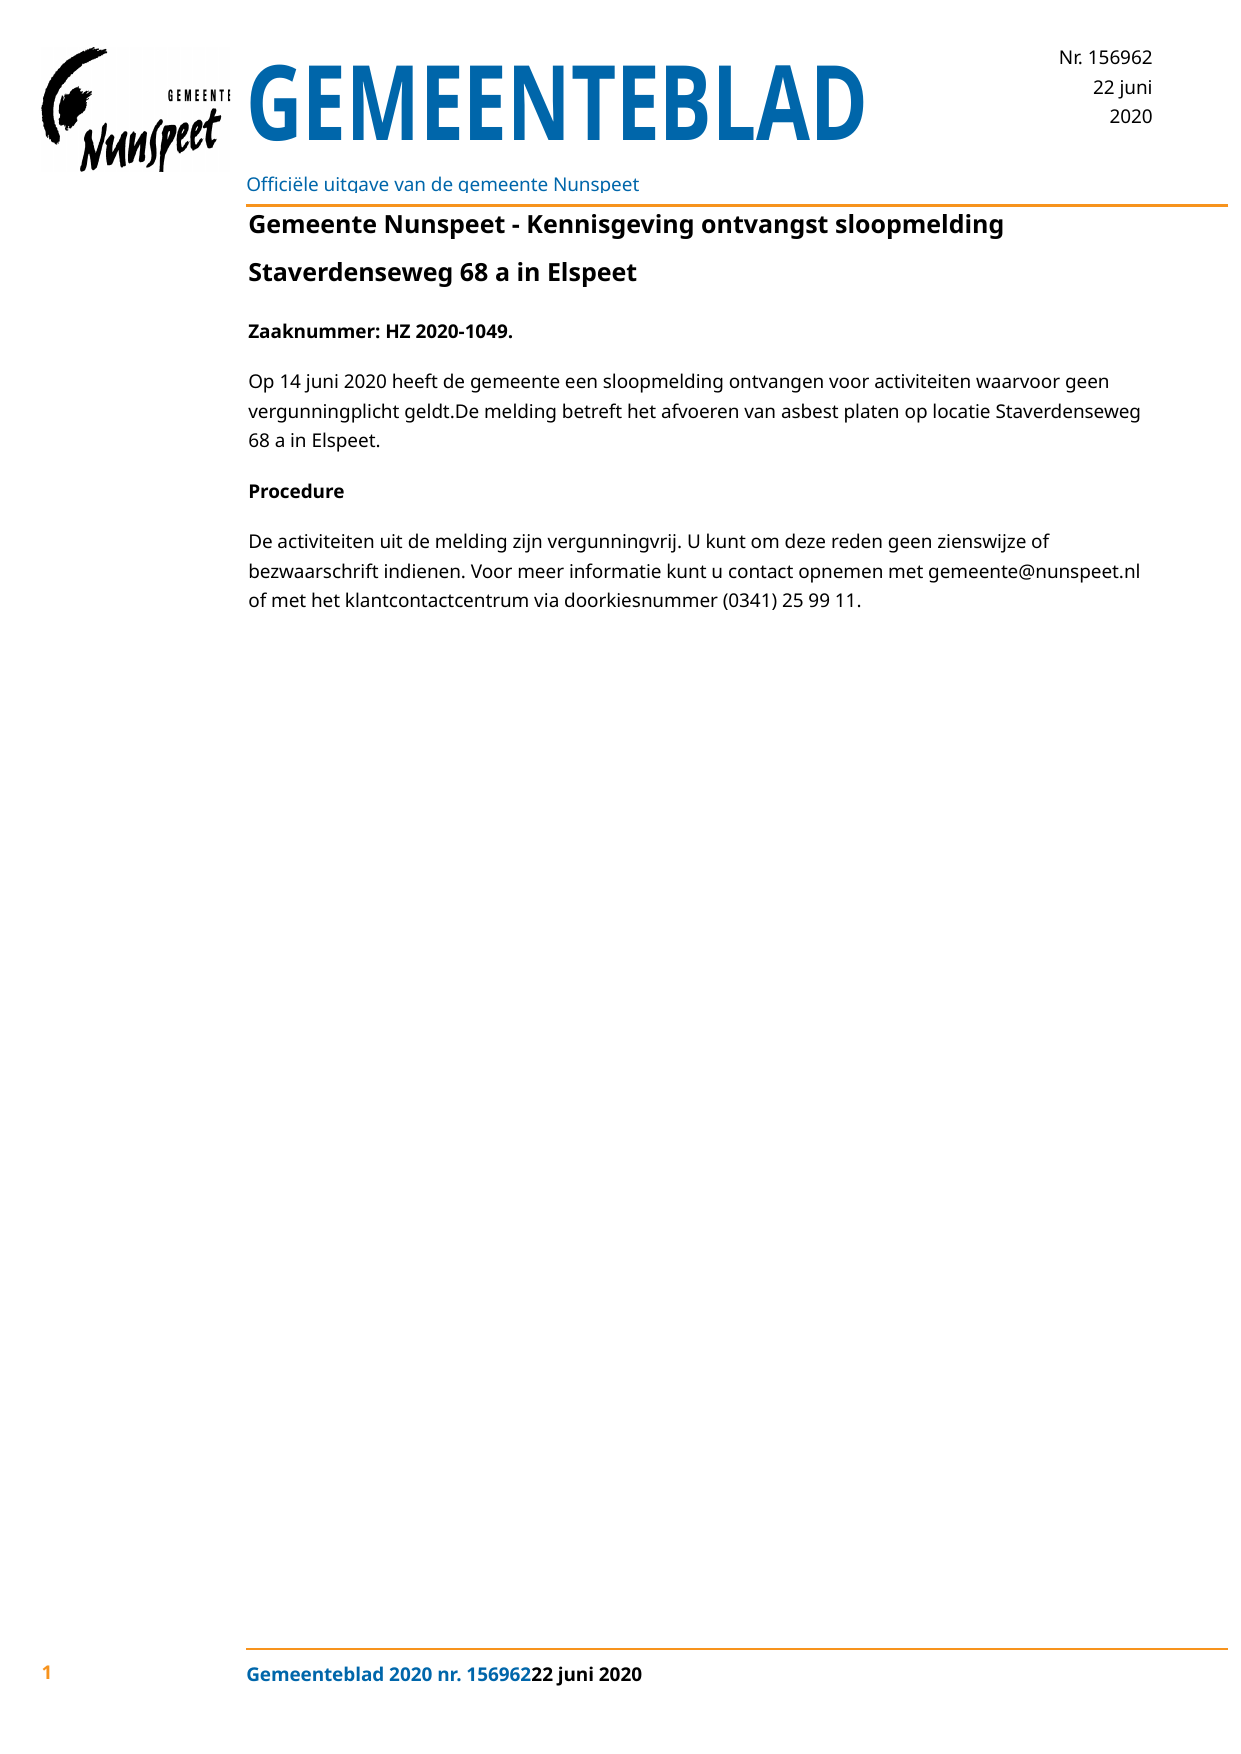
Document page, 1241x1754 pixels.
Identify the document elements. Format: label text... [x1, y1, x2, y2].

text De activiteiten uit de melding zijn vergunningvrij. U kunt om deze reden geen zienswijze of bezwaarschrift indienen. Voor meer informatie kunt u contact opnemen met gemeente@nunspeet.nl of met het klantcontactcentrum via doorkiesnummer (0341) 25 99 11. [248, 528, 1152, 613]
text Zaaknummer: HZ 2020-1049. [248, 318, 1152, 344]
text Op 14 juni 2020 heeft de gemeente een sloopmelding ontvangen voor activiteiten waarvoor geen vergunningplicht geldt.De melding betreft het afvoeren van asbest platen op locatie Staverdenseweg 68 a in Elspeet. [248, 368, 1152, 453]
text Gemeente Nunspeet - Kennisgeving ontvangst sloopmelding Staverdenseweg 68 a in Elspeet [248, 207, 1152, 288]
picture [41, 47, 231, 172]
text Procedure [248, 478, 1152, 504]
